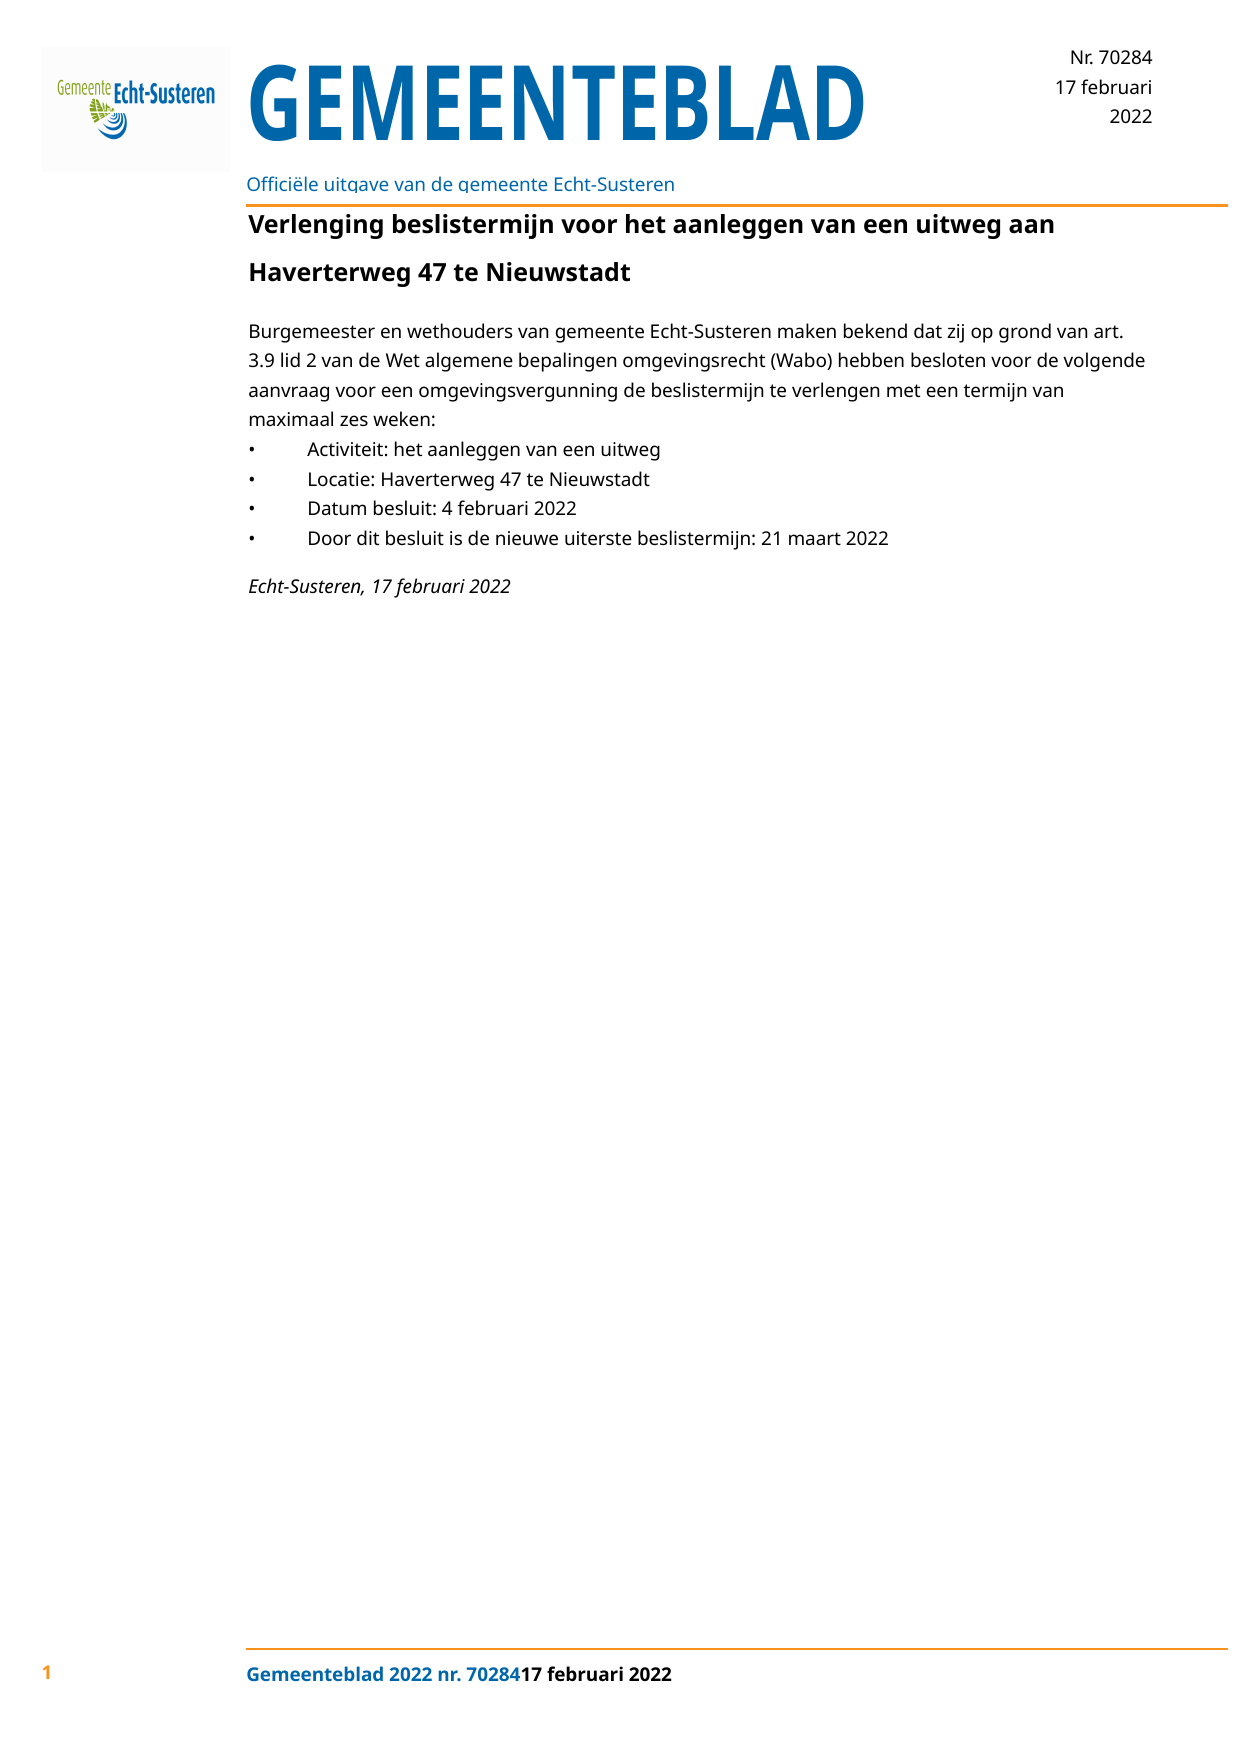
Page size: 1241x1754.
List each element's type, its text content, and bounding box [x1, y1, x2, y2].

picture [41, 47, 231, 172]
text Burgemeester en wethouders van gemeente Echt-Susteren maken bekend dat zij op grond van art. 3.9 lid 2 van de Wet algemene bepalingen omgevingsrecht (Wabo) hebben besloten voor de volgende aanvraag voor een omgevingsvergunning de beslistermijn te verlengen met een termijn van maximaal zes weken: [248, 318, 1152, 432]
list Activiteit: het aanleggen van een uitweg [248, 436, 1152, 462]
text Echt-Susteren, 17 februari 2022 [248, 573, 1152, 598]
list Door dit besluit is de nieuwe uiterste beslistermijn: 21 maart 2022 [248, 525, 1152, 551]
text Verlenging beslistermijn voor het aanleggen van een uitweg aan Haverterweg 47 te Nieuwstadt [248, 207, 1152, 288]
list Datum besluit: 4 februari 2022 [248, 495, 1152, 521]
list Locatie: Haverterweg 47 te Nieuwstadt [248, 466, 1152, 492]
